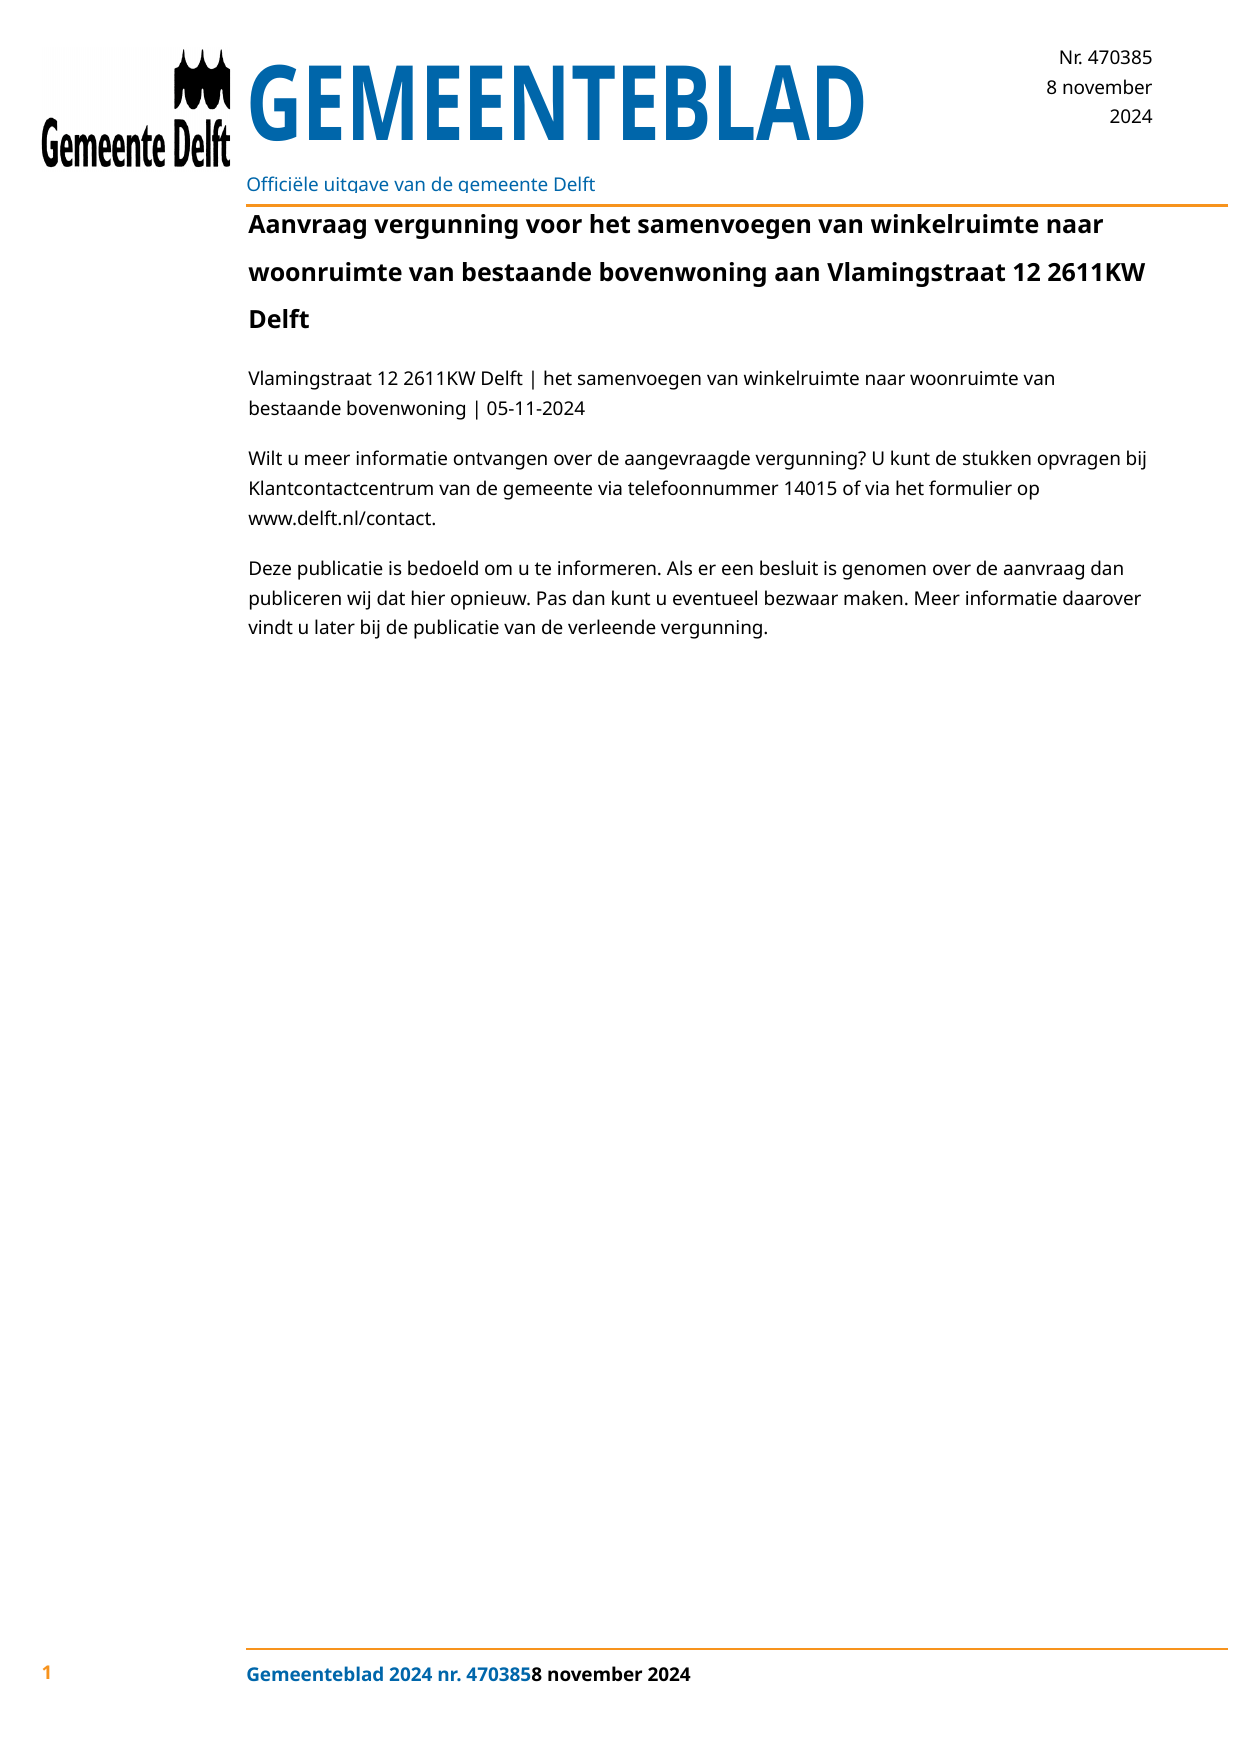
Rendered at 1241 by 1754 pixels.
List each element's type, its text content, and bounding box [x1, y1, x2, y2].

text Vlamingstraat 12 2611KW Delft | het samenvoegen van winkelruimte naar woonruimte van bestaande bovenwoning | 05-11-2024 [248, 366, 1152, 421]
picture [41, 47, 231, 172]
text Deze publicatie is bedoeld om u te informeren. Als er een besluit is genomen over de aanvraag dan publiceren wij dat hier opnieuw. Pas dan kunt u eventueel bezwaar maken. Meer informatie daarover vindt u later bij de publicatie van de verleende vergunning. [248, 555, 1152, 640]
text Wilt u meer informatie ontvangen over de aangevraagde vergunning? U kunt de stukken opvragen bij Klantcontactcentrum van de gemeente via telefoonnummer 14015 of via het formulier op www.delft.nl/contact. [248, 446, 1152, 530]
text Aanvraag vergunning voor het samenvoegen van winkelruimte naar woonruimte van bestaande bovenwoning aan Vlamingstraat 12 2611KW Delft [248, 207, 1152, 336]
